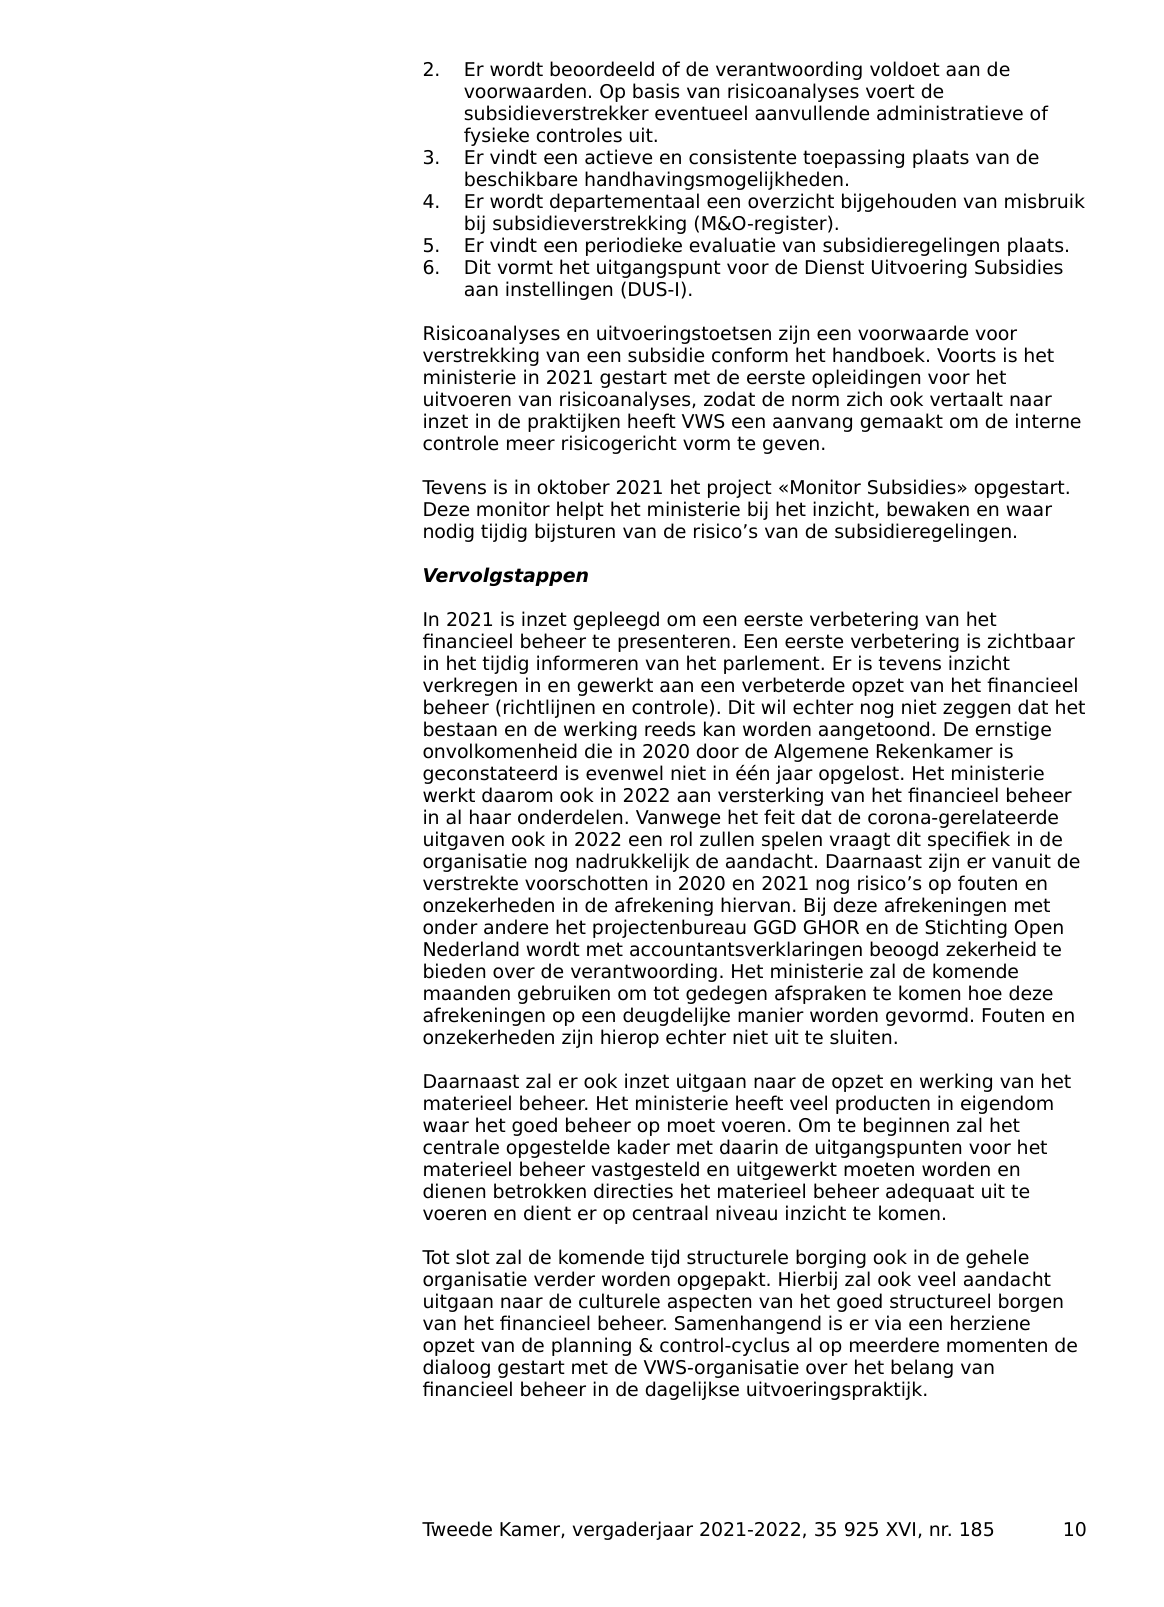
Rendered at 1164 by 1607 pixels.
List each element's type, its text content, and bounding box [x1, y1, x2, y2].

text Tot slot zal de komende tijd structurele borging ook in de gehele organisatie verder worden opgepakt. Hierbij zal ook veel aandacht uitgaan naar de culturele aspecten van het goed structureel borgen van het financieel beheer. Samenhangend is er via een herziene opzet van de planning & control-cyclus al op meerdere momenten de dialoog gestart met de VWS-organisatie over het belang van financieel beheer in de dagelijkse uitvoeringspraktijk. [422, 1247, 1087, 1401]
text Tevens is in oktober 2021 het project «Monitor Subsidies» opgestart. Deze monitor helpt het ministerie bij het inzicht, bewaken en waar nodig tijdig bijsturen van de risico’s van de subsidieregelingen. [422, 477, 1087, 543]
text 4. Er wordt departementaal een overzicht bijgehouden van misbruik bij subsidieverstrekking (M&O-register). [422, 191, 1087, 235]
text 5. Er vindt een periodieke evaluatie van subsidieregelingen plaats. [422, 235, 1087, 257]
text Risicoanalyses en uitvoeringstoetsen zijn een voorwaarde voor verstrekking van een subsidie conform het handboek. Voorts is het ministerie in 2021 gestart met de eerste opleidingen voor het uitvoeren van risicoanalyses, zodat de norm zich ook vertaalt naar inzet in de praktijken heeft VWS een aanvang gemaakt om de interne controle meer risicogericht vorm te geven. [422, 323, 1087, 455]
text 6. Dit vormt het uitgangspunt voor de Dienst Uitvoering Subsidies aan instellingen (DUS-I). [422, 257, 1087, 301]
subtitle Vervolgstappen [422, 565, 1087, 587]
text In 2021 is inzet gepleegd om een eerste verbetering van het financieel beheer te presenteren. Een eerste verbetering is zichtbaar in het tijdig informeren van het parlement. Er is tevens inzicht verkregen in en gewerkt aan een verbeterde opzet van het financieel beheer (richtlijnen en controle). Dit wil echter nog niet zeggen dat het bestaan en de werking reeds kan worden aangetoond. De ernstige onvolkomenheid die in 2020 door de Algemene Rekenkamer is geconstateerd is evenwel niet in één jaar opgelost. Het ministerie werkt daarom ook in 2022 aan versterking van het financieel beheer in al haar onderdelen. Vanwege het feit dat de corona-gerelateerde uitgaven ook in 2022 een rol zullen spelen vraagt dit specifiek in de organisatie nog nadrukkelijk de aandacht. Daarnaast zijn er vanuit de verstrekte voorschotten in 2020 en 2021 nog risico’s op fouten en onzekerheden in de afrekening hiervan. Bij deze afrekeningen met onder andere het projectenbureau GGD GHOR en de Stichting Open Nederland wordt met accountantsverklaringen beoogd zekerheid te bieden over de verantwoording. Het ministerie zal de komende maanden gebruiken om tot gedegen afspraken te komen hoe deze afrekeningen op een deugdelijke manier worden gevormd. Fouten en onzekerheden zijn hierop echter niet uit te sluiten. [422, 609, 1087, 1049]
text Daarnaast zal er ook inzet uitgaan naar de opzet en werking van het materieel beheer. Het ministerie heeft veel producten in eigendom waar het goed beheer op moet voeren. Om te beginnen zal het centrale opgestelde kader met daarin de uitgangspunten voor het materieel beheer vastgesteld en uitgewerkt moeten worden en dienen betrokken directies het materieel beheer adequaat uit te voeren en dient er op centraal niveau inzicht te komen. [422, 1071, 1087, 1225]
text 3. Er vindt een actieve en consistente toepassing plaats van de beschikbare handhavingsmogelijkheden. [422, 147, 1087, 191]
text 2. Er wordt beoordeeld of de verantwoording voldoet aan de voorwaarden. Op basis van risicoanalyses voert de subsidieverstrekker eventueel aanvullende administratieve of fysieke controles uit. [422, 59, 1087, 147]
